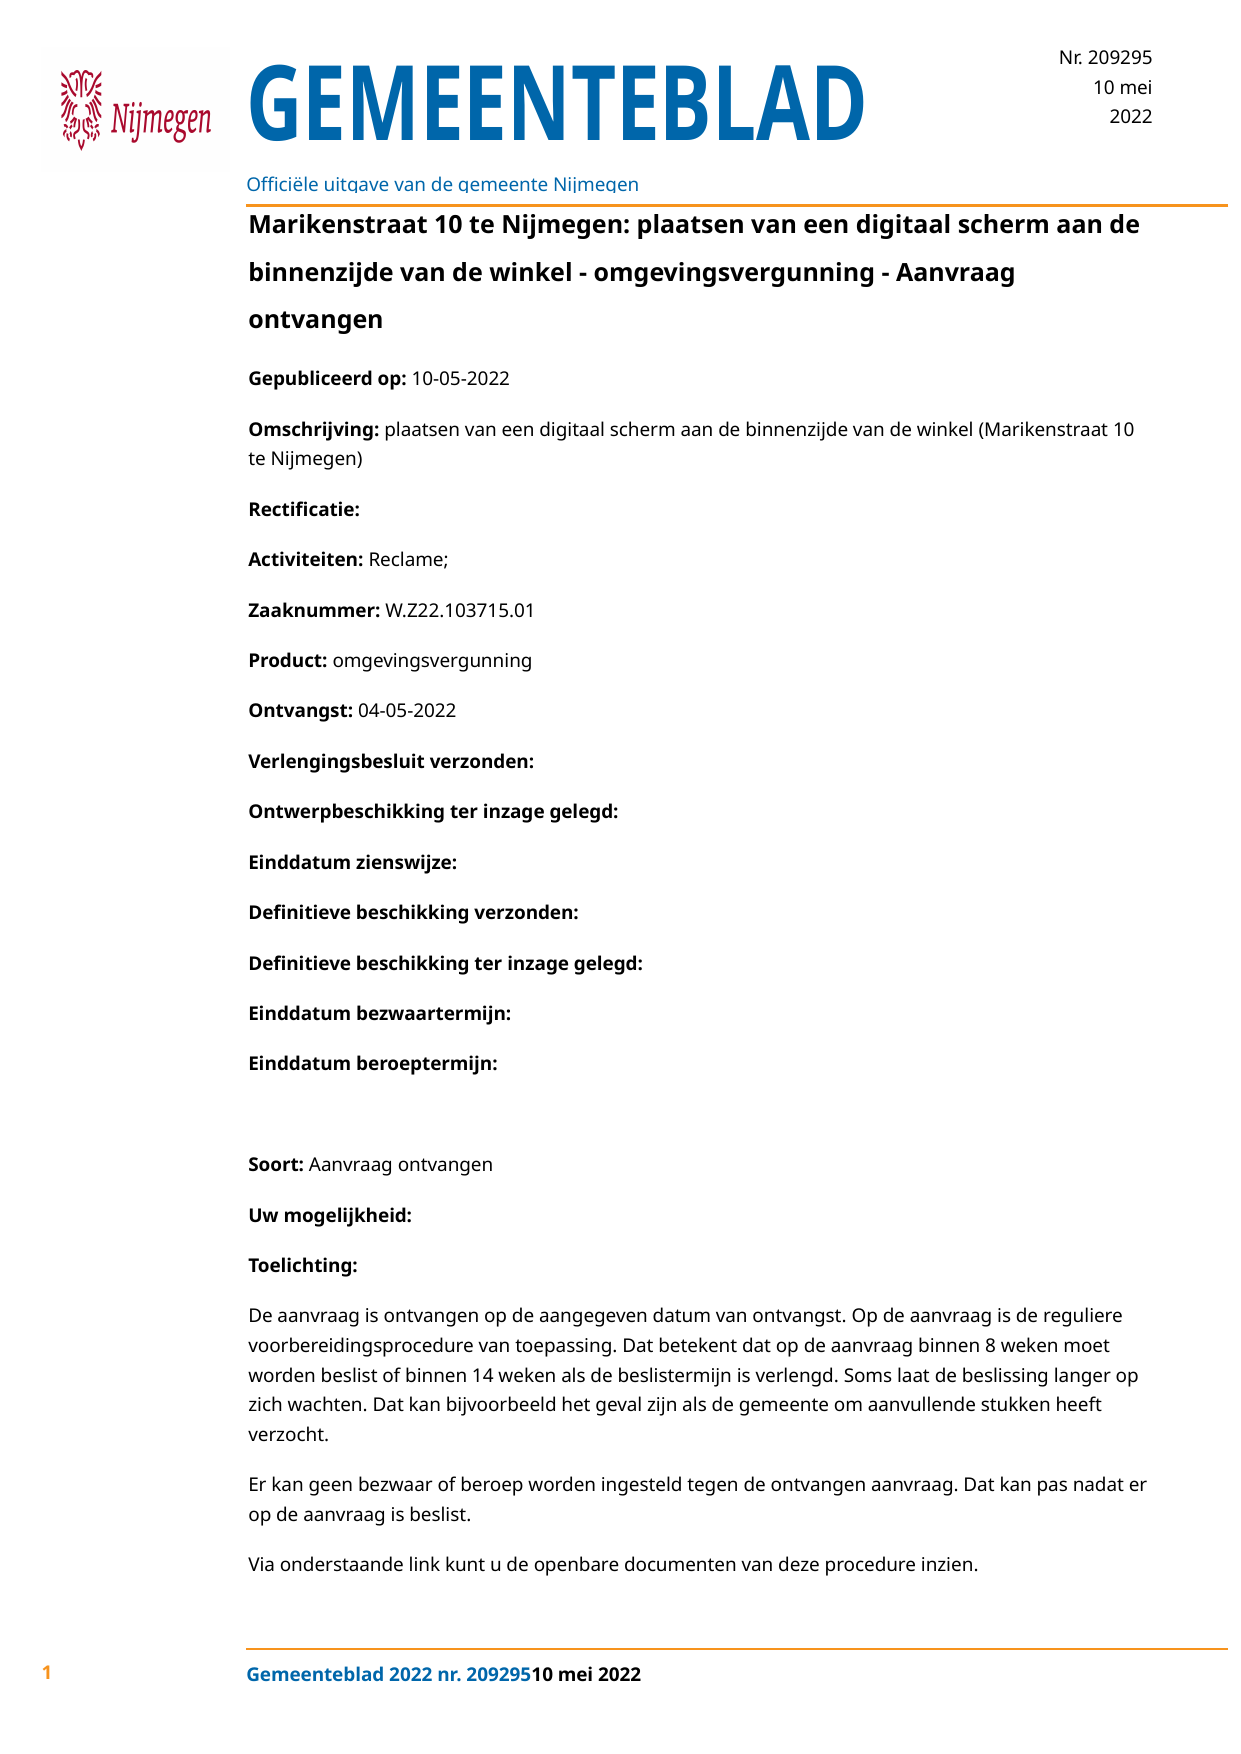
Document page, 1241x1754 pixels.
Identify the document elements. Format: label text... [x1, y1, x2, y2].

text De aanvraag is ontvangen op de aangegeven datum van ontvangst. Op de aanvraag is de reguliere voorbereidingsprocedure van toepassing. Dat betekent dat op de aanvraag binnen 8 weken moet worden beslist of binnen 14 weken als de beslistermijn is verlengd. Soms laat de beslissing langer op zich wachten. Dat kan bijvoorbeeld het geval zijn als de gemeente om aanvullende stukken heeft verzocht. [248, 1303, 1152, 1447]
text Ontvangst: 04-05-2022 [248, 698, 1152, 723]
text Activiteiten: Reclame; [248, 546, 1152, 572]
text Marikenstraat 10 te Nijmegen: plaatsen van een digitaal scherm aan de binnenzijde van de winkel - omgevingsvergunning - Aanvraag ontvangen [248, 207, 1152, 336]
text Einddatum zienswijze: [248, 849, 1152, 874]
picture [41, 47, 231, 172]
text Gepubliceerd op: 10-05-2022 [248, 366, 1152, 391]
text Uw mogelijkheid: [248, 1202, 1152, 1227]
text Er kan geen bezwaar of beroep worden ingesteld tegen de ontvangen aanvraag. Dat kan pas nadat er op de aanvraag is beslist. [248, 1471, 1152, 1527]
text Verlengingsbesluit verzonden: [248, 748, 1152, 774]
text Einddatum beroeptermijn: [248, 1051, 1152, 1076]
text Toelichting: [248, 1252, 1152, 1278]
text Product: omgevingsvergunning [248, 647, 1152, 673]
text Via onderstaande link kunt u de openbare documenten van deze procedure inzien. [248, 1551, 1152, 1577]
text Einddatum bezwaartermijn: [248, 1000, 1152, 1026]
text Omschrijving: plaatsen van een digitaal scherm aan de binnenzijde van de winkel (Marikenstraat 10 te Nijmegen) [248, 416, 1152, 471]
text Soort: Aanvraag ontvangen [248, 1151, 1152, 1177]
text Rectificatie: [248, 496, 1152, 522]
text Definitieve beschikking ter inzage gelegd: [248, 950, 1152, 975]
text Definitieve beschikking verzonden: [248, 899, 1152, 925]
text Ontwerpbeschikking ter inzage gelegd: [248, 798, 1152, 824]
text Zaaknummer: W.Z22.103715.01 [248, 597, 1152, 622]
